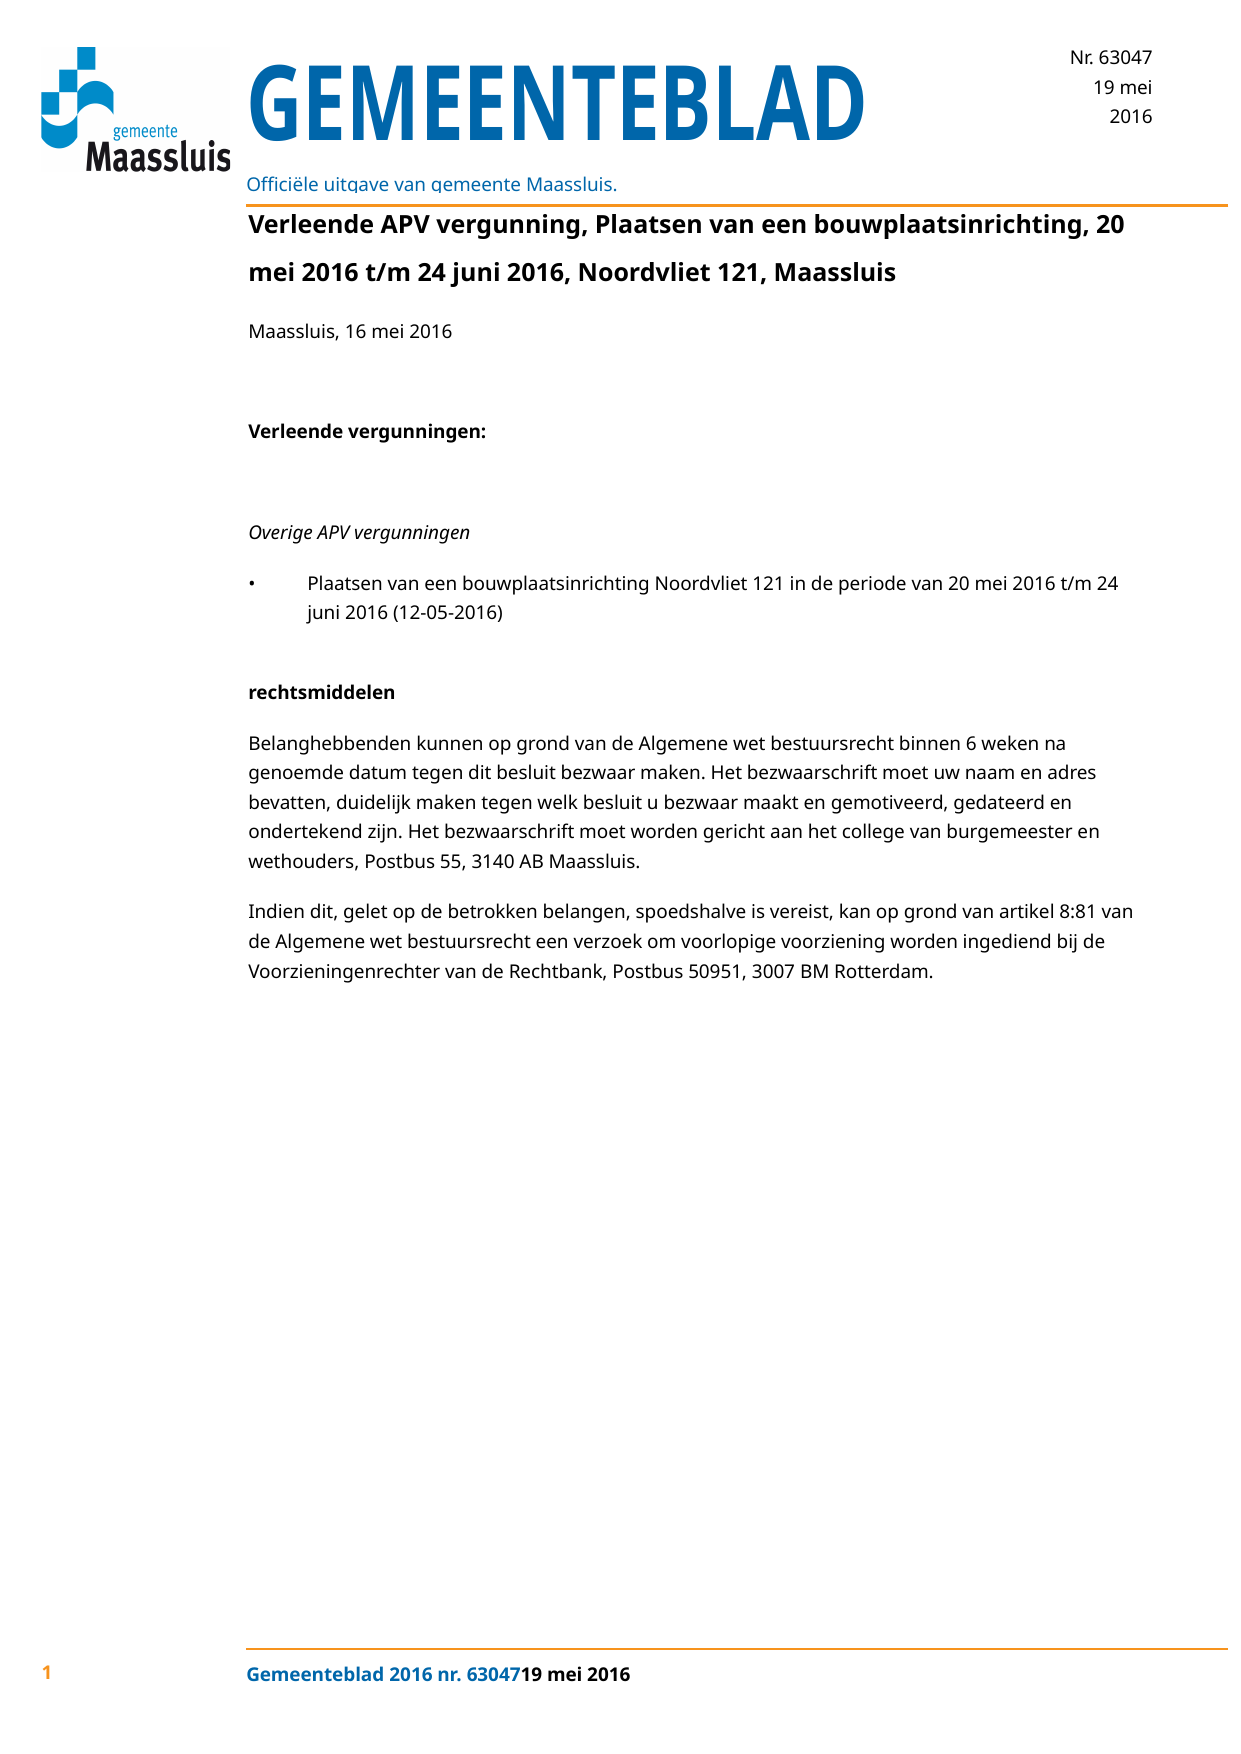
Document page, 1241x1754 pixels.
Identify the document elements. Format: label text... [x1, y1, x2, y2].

list Plaatsen van een bouwplaatsinrichting Noordvliet 121 in de periode van 20 mei 2016 t/m 24 juni 2016 (12-05-2016) [248, 570, 1152, 625]
text Maassluis, 16 mei 2016 [248, 318, 1152, 344]
text Overige APV vergunningen [248, 519, 1152, 545]
text Belanghebbenden kunnen op grond van de Algemene wet bestuursrecht binnen 6 weken na genoemde datum tegen dit besluit bezwaar maken. Het bezwaarschrift moet uw naam en adres bevatten, duidelijk maken tegen welk besluit u bezwaar maakt en gemotiveerd, gedateerd en ondertekend zijn. Het bezwaarschrift moet worden gericht aan het college van burgemeester en wethouders, Postbus 55, 3140 AB Maassluis. [248, 730, 1152, 874]
text Verleende APV vergunning, Plaatsen van een bouwplaatsinrichting, 20 mei 2016 t/m 24 juni 2016, Noordvliet 121, Maassluis [248, 207, 1152, 288]
picture [41, 47, 231, 172]
picture [41, 47, 77, 92]
text Verleende vergunningen: [248, 419, 1152, 444]
text Indien dit, gelet op de betrokken belangen, spoedshalve is vereist, kan op grond van artikel 8:81 van de Algemene wet bestuursrecht een verzoek om voorlopige voorziening worden ingediend bij de Voorzieningenrechter van de Rechtbank, Postbus 50951, 3007 BM Rotterdam. [248, 899, 1152, 984]
text rechtsmiddelen [248, 679, 1152, 705]
